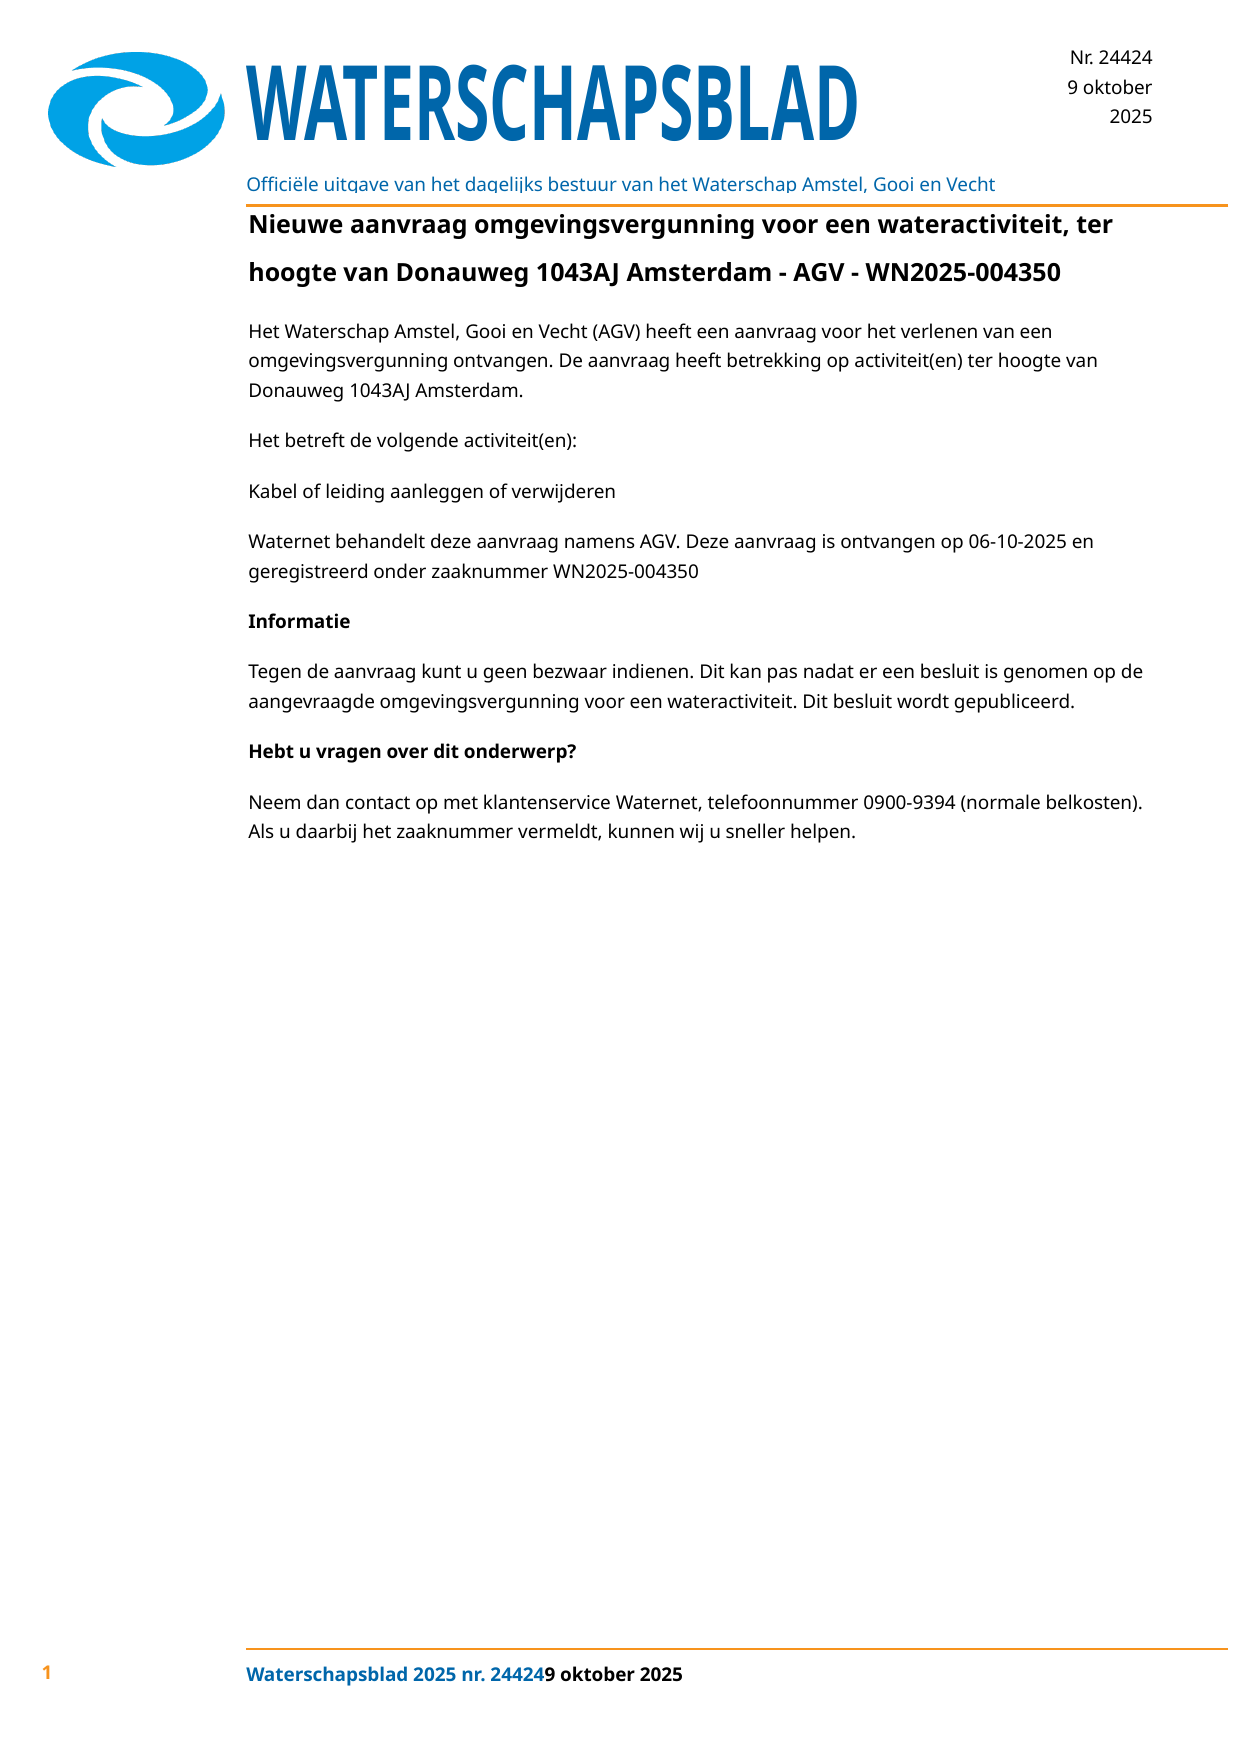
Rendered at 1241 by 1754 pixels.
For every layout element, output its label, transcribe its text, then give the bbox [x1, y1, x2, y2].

text Het Waterschap Amstel, Gooi en Vecht (AGV) heeft een aanvraag voor het verlenen van een omgevingsvergunning ontvangen. De aanvraag heeft betrekking op activiteit(en) ter hoogte van Donauweg 1043AJ Amsterdam. [248, 318, 1152, 403]
text Nieuwe aanvraag omgevingsvergunning voor een wateractiviteit, ter hoogte van Donauweg 1043AJ Amsterdam - AGV - WN2025-004350 [248, 207, 1152, 288]
picture [41, 47, 231, 172]
text Kabel of leiding aanleggen of verwijderen [248, 478, 1152, 504]
text Het betreft de volgende activiteit(en): [248, 427, 1152, 453]
text Tegen de aanvraag kunt u geen bezwaar indienen. Dit kan pas nadat er een besluit is genomen op de aangevraagde omgevingsvergunning voor een wateractiviteit. Dit besluit wordt gepubliceerd. [248, 659, 1152, 714]
text Neem dan contact op met klantenservice Waternet, telefoonnummer 0900-9394 (normale belkosten). Als u daarbij het zaaknummer vermeldt, kunnen wij u sneller helpen. [248, 789, 1152, 844]
text Hebt u vragen over dit onderwerp? [248, 739, 1152, 764]
text Waternet behandelt deze aanvraag namens AGV. Deze aanvraag is ontvangen op 06-10-2025 en geregistreerd onder zaaknummer WN2025-004350 [248, 528, 1152, 584]
text Informatie [248, 608, 1152, 634]
